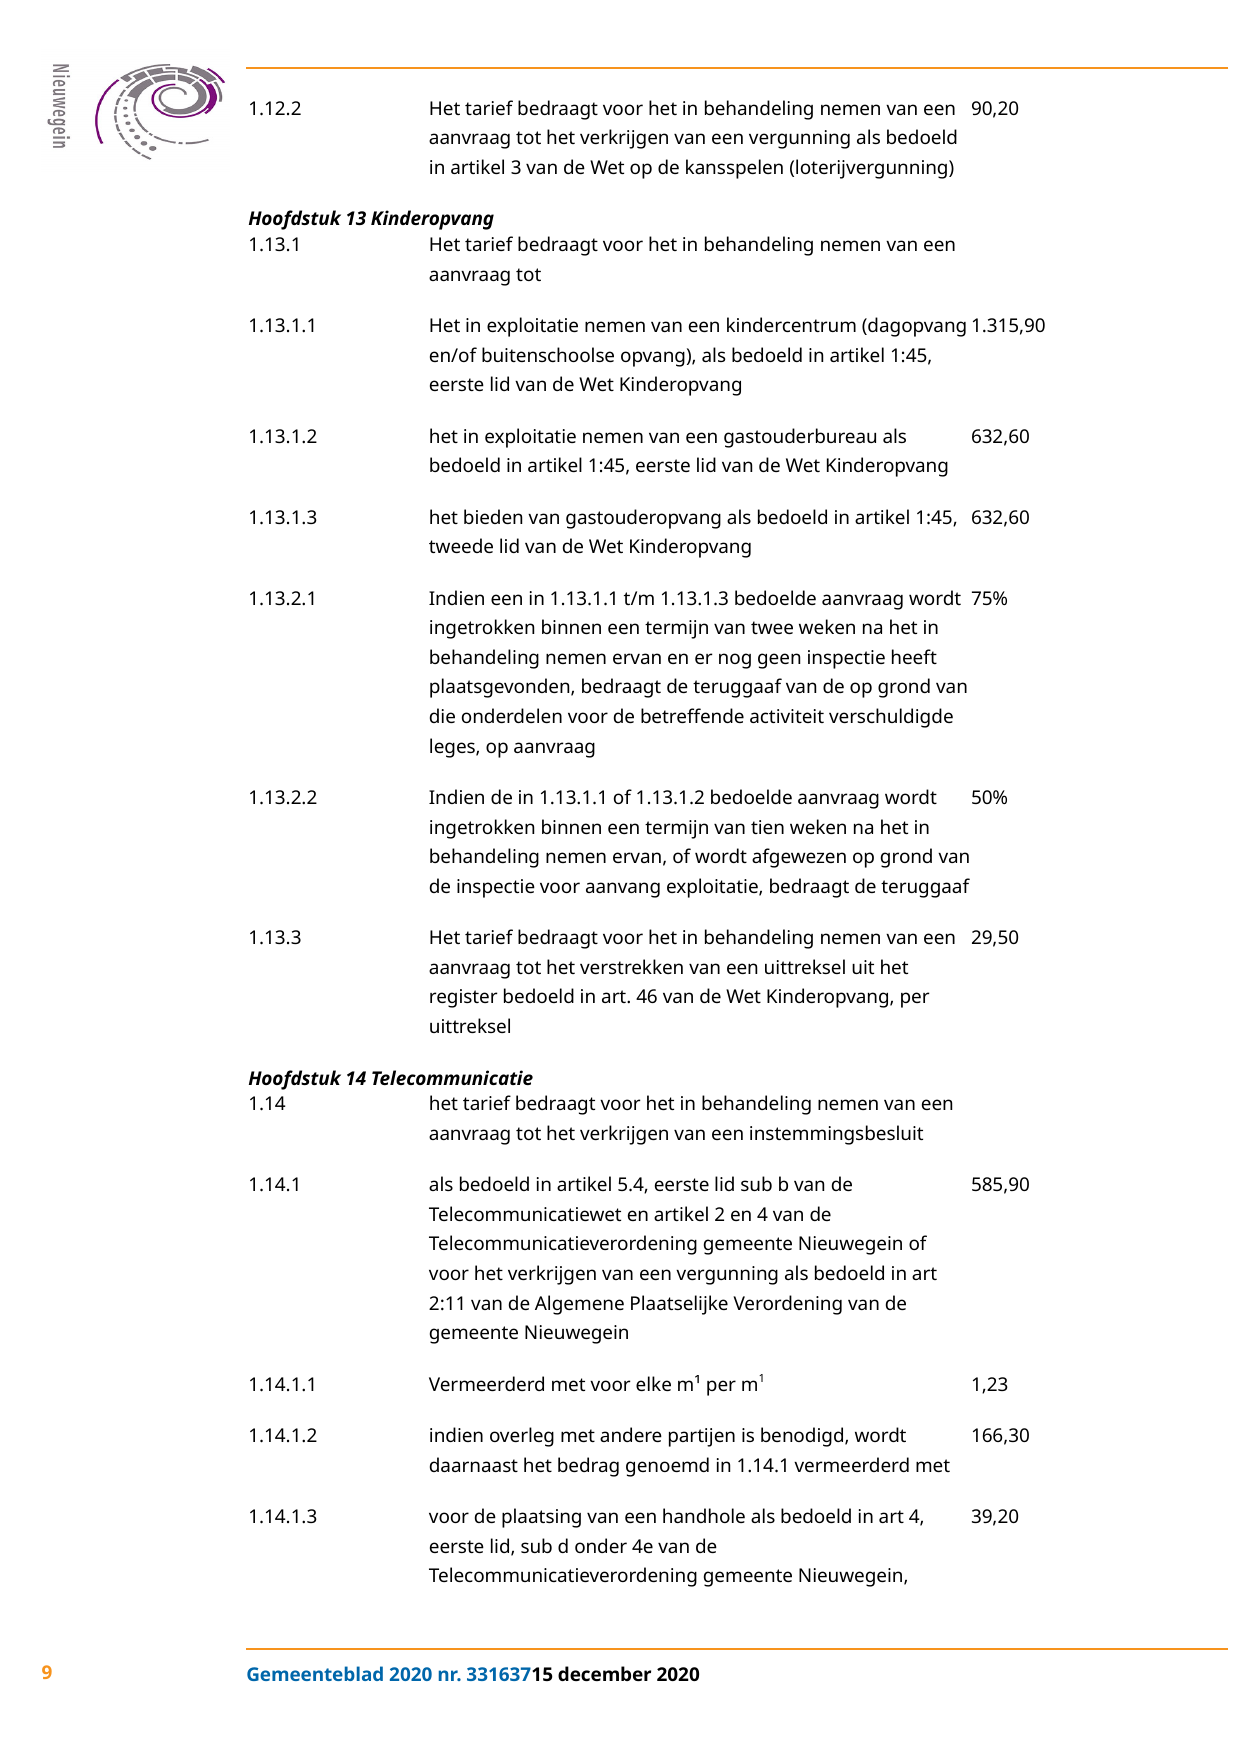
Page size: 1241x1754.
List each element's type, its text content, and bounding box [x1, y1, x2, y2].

table_cell Het tarief bedraagt voor het in behandeling nemen van een aanvraag tot het verkrijgen van een vergunning als bedoeld in artikel 3 van de Wet op de kansspelen (loterijvergunning) [429, 95, 971, 180]
table_cell Vermeerderd met voor elke m¹ per m1 [429, 1371, 971, 1397]
table_cell [971, 205, 1152, 231]
table_cell 632,60 [971, 504, 1152, 559]
table_cell [971, 286, 1152, 312]
table_cell het bieden van gastouderopvang als bedoeld in artikel 1:45, tweede lid van de Wet Kinderopvang [429, 504, 971, 559]
table_cell 1.12.2 [248, 95, 429, 180]
table_cell [971, 397, 1152, 423]
table_cell [248, 1039, 429, 1065]
table_cell [971, 1146, 1152, 1171]
table_cell 90,20 [971, 95, 1152, 180]
table_cell Het in exploitatie nemen van een kindercentrum (dagopvang en/of buitenschoolse opvang), als bedoeld in artikel 1:45, eerste lid van de Wet Kinderopvang [429, 312, 971, 397]
table_cell Het tarief bedraagt voor het in behandeling nemen van een aanvraag tot [429, 231, 971, 286]
table_cell [429, 180, 971, 205]
table_cell 50% [971, 784, 1152, 899]
table_cell [248, 1478, 429, 1503]
table_cell [971, 478, 1152, 504]
table_cell 1.14.1.3 [248, 1503, 429, 1588]
table_cell [971, 759, 1152, 784]
table_cell [429, 286, 971, 312]
table_cell [971, 1065, 1152, 1090]
table_cell het in exploitatie nemen van een gastouderbureau als bedoeld in artikel 1:45, eerste lid van de Wet Kinderopvang [429, 423, 971, 478]
table_cell [248, 1397, 429, 1422]
table_cell [971, 1397, 1152, 1422]
table_cell [429, 478, 971, 504]
table_cell Indien een in 1.13.1.1 t/m 1.13.1.3 bedoelde aanvraag wordt ingetrokken binnen een termijn van twee weken na het in behandeling nemen ervan en er nog geen inspectie heeft plaatsgevonden, bedraagt de teruggaaf van de op grond van die onderdelen voor de betreffende activiteit verschuldigde leges, op aanvraag [429, 585, 971, 758]
table_cell 166,30 [971, 1422, 1152, 1478]
table_cell [248, 286, 429, 312]
table_cell [971, 231, 1152, 286]
table_cell [429, 1397, 971, 1422]
table_cell [971, 899, 1152, 924]
table_cell voor de plaatsing van een handhole als bedoeld in art 4, eerste lid, sub d onder 4e van de Telecommunicatieverordening gemeente Nieuwegein, [429, 1503, 971, 1588]
table_cell 1.14.1.1 [248, 1371, 429, 1397]
table_cell 632,60 [971, 423, 1152, 478]
table_cell 1.315,90 [971, 312, 1152, 397]
table_cell [971, 1478, 1152, 1503]
table_cell 1.13.1.3 [248, 504, 429, 559]
table_cell [971, 1345, 1152, 1371]
table_cell 1.14.1 [248, 1171, 429, 1345]
table_cell [971, 180, 1152, 205]
table_cell [429, 1478, 971, 1503]
table_cell [429, 1146, 971, 1171]
table_cell [429, 899, 971, 924]
table_cell [248, 1345, 429, 1371]
table_cell 1.13.3 [248, 925, 429, 1039]
table_cell 29,50 [971, 925, 1152, 1039]
table_cell Indien de in 1.13.1.1 of 1.13.1.2 bedoelde aanvraag wordt ingetrokken binnen een termijn van tien weken na het in behandeling nemen ervan, of wordt afgewezen op grond van de inspectie voor aanvang exploitatie, bedraagt de teruggaaf [429, 784, 971, 899]
table_cell 1.14 [248, 1090, 429, 1146]
table_cell [248, 559, 429, 585]
table_cell 39,20 [971, 1503, 1152, 1588]
table_cell 1.13.2.2 [248, 784, 429, 899]
table_cell [429, 759, 971, 784]
table_cell indien overleg met andere partijen is benodigd, wordt daarnaast het bedrag genoemd in 1.14.1 vermeerderd met [429, 1422, 971, 1478]
table_cell 1.13.2.1 [248, 585, 429, 758]
table_cell [971, 559, 1152, 585]
table_cell [248, 478, 429, 504]
table_cell [429, 397, 971, 423]
table_cell het tarief bedraagt voor het in behandeling nemen van een aanvraag tot het verkrijgen van een instemmingsbesluit [429, 1090, 971, 1146]
table_cell 585,90 [971, 1171, 1152, 1345]
table_cell Hoofdstuk 14 Telecommunicatie [248, 1065, 971, 1090]
table_cell [248, 899, 429, 924]
table_cell 1.13.1.2 [248, 423, 429, 478]
table_cell 1.13.1 [248, 231, 429, 286]
picture [41, 47, 231, 172]
table_cell [248, 1146, 429, 1171]
table_cell [248, 180, 429, 205]
table_cell 75% [971, 585, 1152, 758]
table_cell 1.14.1.2 [248, 1422, 429, 1478]
table_cell [429, 1039, 971, 1065]
table_cell 1,23 [971, 1371, 1152, 1397]
table_cell als bedoeld in artikel 5.4, eerste lid sub b van de Telecommunicatiewet en artikel 2 en 4 van de Telecommunicatieverordening gemeente Nieuwegein of voor het verkrijgen van een vergunning als bedoeld in art 2:11 van de Algemene Plaatselijke Verordening van de gemeente Nieuwegein [429, 1171, 971, 1345]
table_cell 1.13.1.1 [248, 312, 429, 397]
table_cell [429, 559, 971, 585]
table_cell [248, 397, 429, 423]
table_cell Het tarief bedraagt voor het in behandeling nemen van een aanvraag tot het verstrekken van een uittreksel uit het register bedoeld in art. 46 van de Wet Kinderopvang, per uittreksel [429, 925, 971, 1039]
table_cell Hoofdstuk 13 Kinderopvang [248, 205, 971, 231]
table_cell [971, 1090, 1152, 1146]
table_cell [429, 1345, 971, 1371]
table_cell [971, 1039, 1152, 1065]
table_cell [248, 759, 429, 784]
